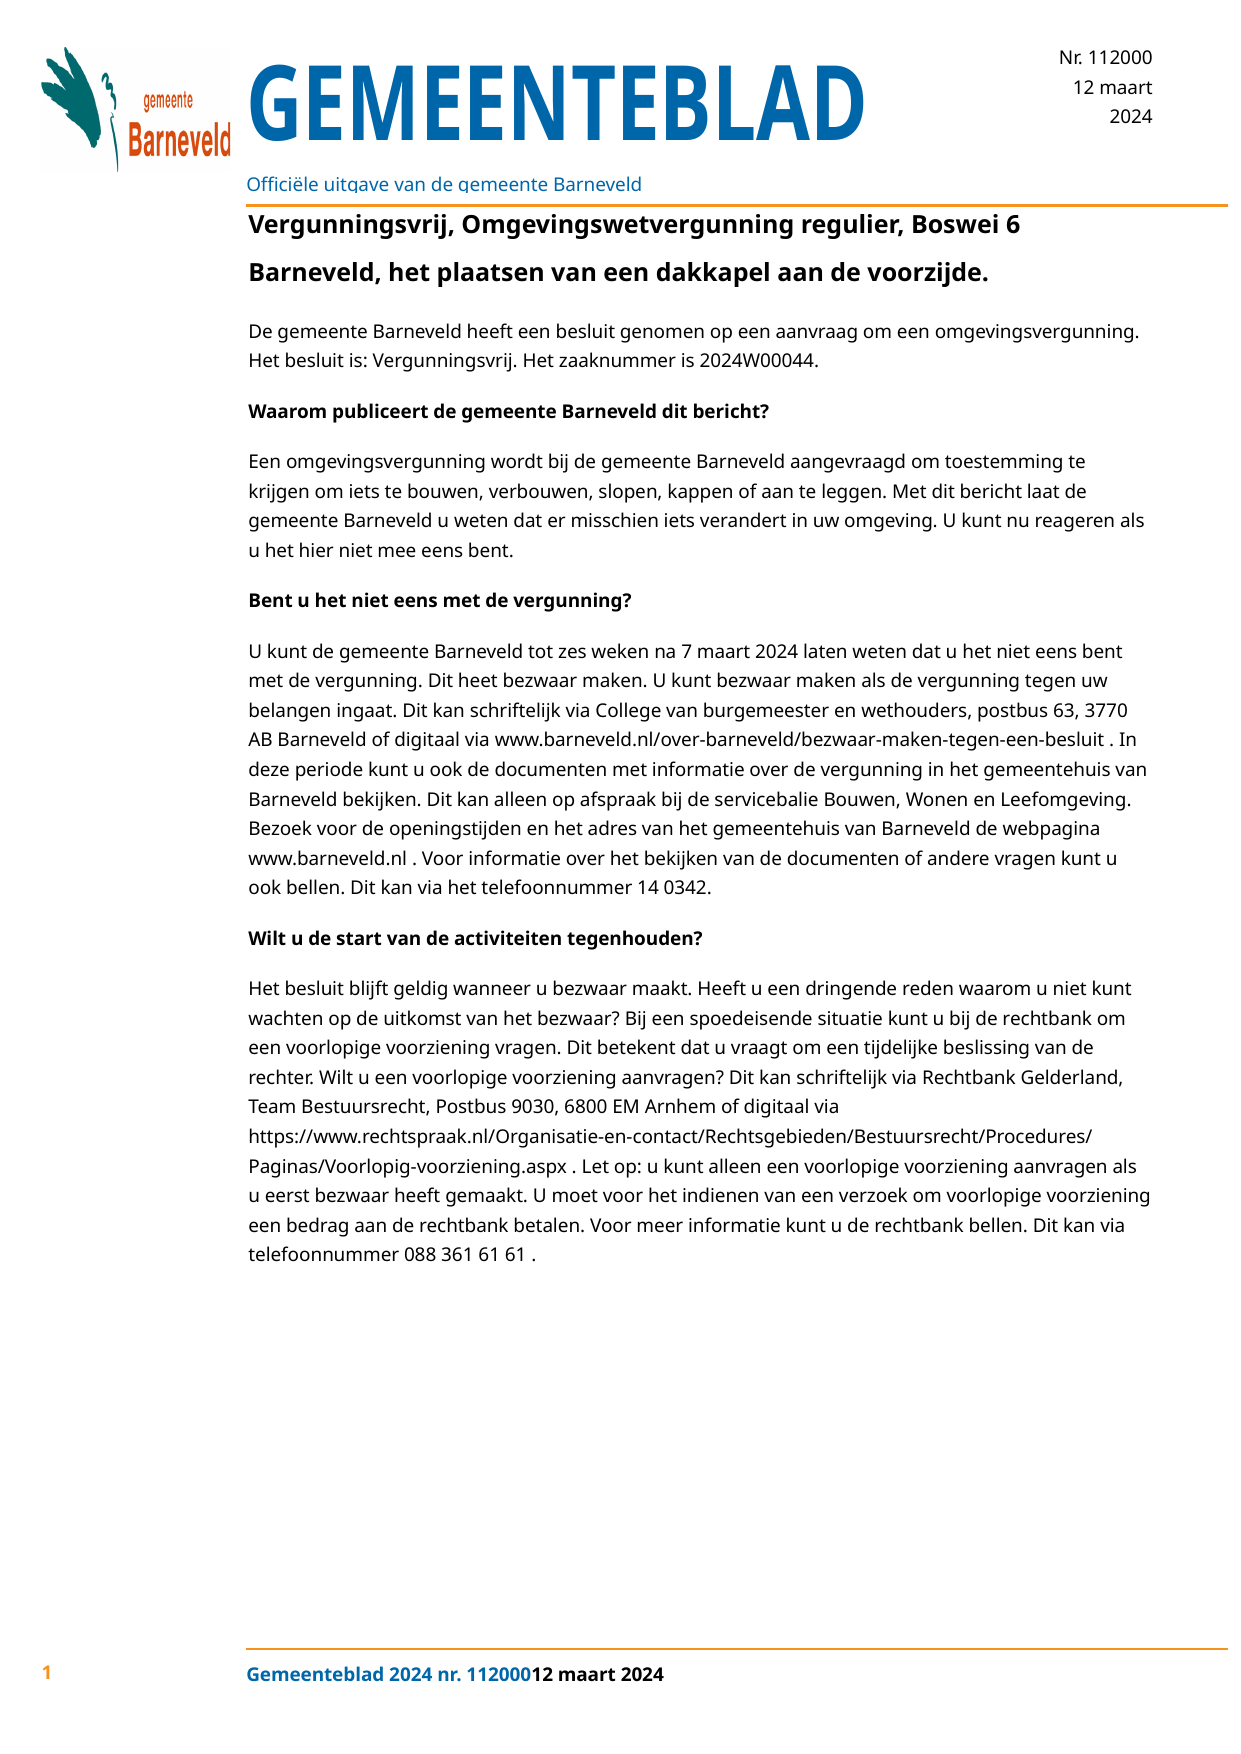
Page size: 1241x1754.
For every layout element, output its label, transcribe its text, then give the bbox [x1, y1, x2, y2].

text U kunt de gemeente Barneveld tot zes weken na 7 maart 2024 laten weten dat u het niet eens bent met de vergunning. Dit heet bezwaar maken. U kunt bezwaar maken als de vergunning tegen uw belangen ingaat. Dit kan schriftelijk via College van burgemeester en wethouders, postbus 63, 3770 AB Barneveld of digitaal via www.barneveld.nl/over-barneveld/bezwaar-maken-tegen-een-besluit . In deze periode kunt u ook de documenten met informatie over de vergunning in het gemeentehuis van Barneveld bekijken. Dit kan alleen op afspraak bij de servicebalie Bouwen, Wonen en Leefomgeving. Bezoek voor de openingstijden en het adres van het gemeentehuis van Barneveld de webpagina www.barneveld.nl . Voor informatie over het bekijken van de documenten of andere vragen kunt u ook bellen. Dit kan via het telefoonnummer 14 0342. [248, 638, 1152, 900]
text Vergunningsvrij, Omgevingswetvergunning regulier, Boswei 6 Barneveld, het plaatsen van een dakkapel aan de voorzijde. [248, 207, 1152, 288]
text Een omgevingsvergunning wordt bij de gemeente Barneveld aangevraagd om toestemming te krijgen om iets te bouwen, verbouwen, slopen, kappen of aan te leggen. Met dit bericht laat de gemeente Barneveld u weten dat er misschien iets verandert in uw omgeving. U kunt nu reageren als u het hier niet mee eens bent. [248, 448, 1152, 563]
text Waarom publiceert de gemeente Barneveld dit bericht? [248, 398, 1152, 424]
picture [41, 47, 231, 172]
text Het besluit blijft geldig wanneer u bezwaar maakt. Heeft u een dringende reden waarom u niet kunt wachten op de uitkomst van het bezwaar? Bij een spoedeisende situatie kunt u bij de rechtbank om een voorlopige voorziening vragen. Dit betekent dat u vraagt om een tijdelijke beslissing van de rechter. Wilt u een voorlopige voorziening aanvragen? Dit kan schriftelijk via Rechtbank Gelderland, Team Bestuursrecht, Postbus 9030, 6800 EM Arnhem of digitaal via https://www.rechtspraak.nl/Organisatie-en-contact/Rechtsgebieden/Bestuursrecht/Procedures/Paginas/Voorlopig-voorziening.aspx . Let op: u kunt alleen een voorlopige voorziening aanvragen als u eerst bezwaar heeft gemaakt. U moet voor het indienen van een verzoek om voorlopige voorziening een bedrag aan de rechtbank betalen. Voor meer informatie kunt u de rechtbank bellen. Dit kan via telefoonnummer 088 361 61 61 . [248, 975, 1152, 1267]
text Wilt u de start van de activiteiten tegenhouden? [248, 925, 1152, 951]
text De gemeente Barneveld heeft een besluit genomen op een aanvraag om een omgevingsvergunning. Het besluit is: Vergunningsvrij. Het zaaknummer is 2024W00044. [248, 318, 1152, 373]
text Bent u het niet eens met de vergunning? [248, 587, 1152, 613]
